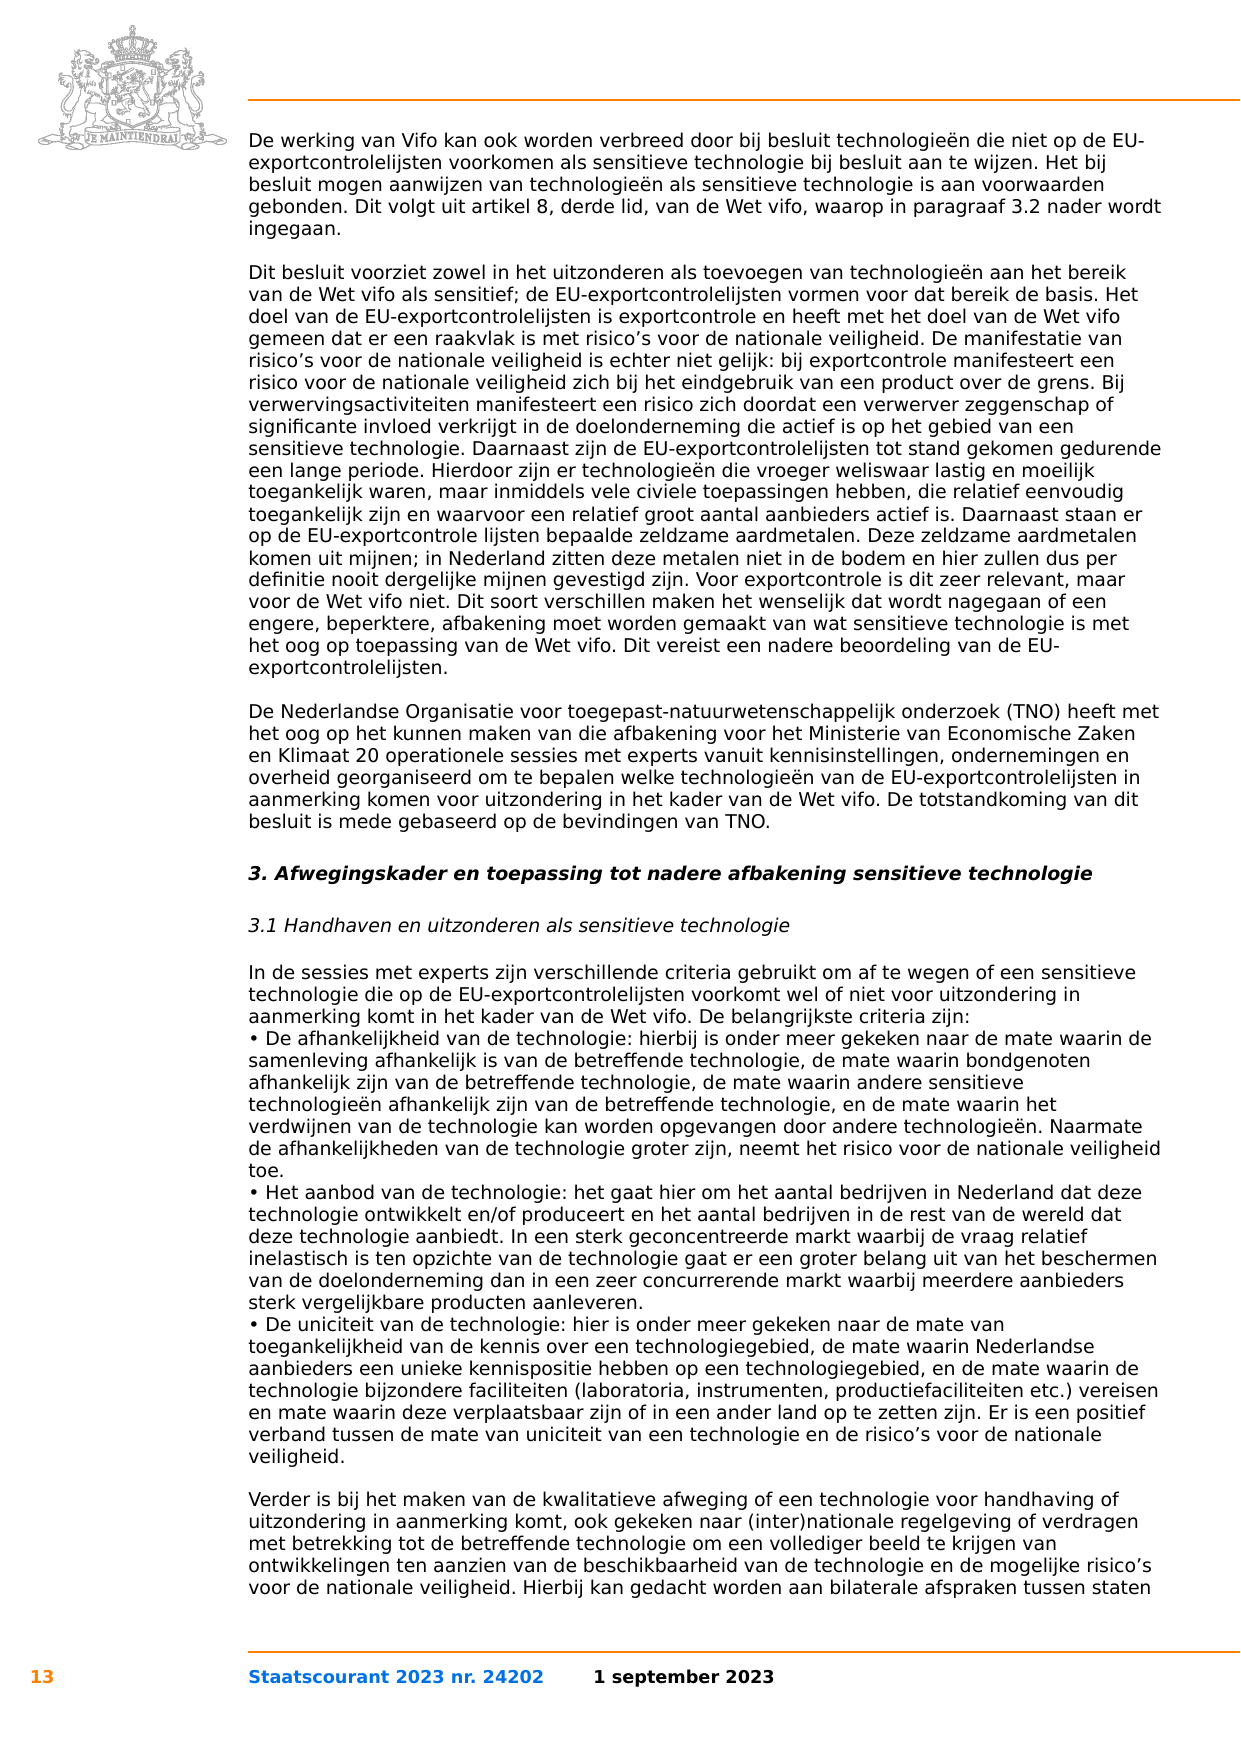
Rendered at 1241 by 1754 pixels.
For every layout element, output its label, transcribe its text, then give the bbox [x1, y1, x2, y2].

subtitle 3. Afwegingskader en toepassing tot nadere afbakening sensitieve technologie [248, 863, 1163, 885]
text • Het aanbod van de technologie: het gaat hier om het aantal bedrijven in Nederland dat deze technologie ontwikkelt en/of produceert en het aantal bedrijven in de rest van de wereld dat deze technologie aanbiedt. In een sterk geconcentreerde markt waarbij de vraag relatief inelastisch is ten opzichte van de technologie gaat er een groter belang uit van het beschermen van de doelonderneming dan in een zeer concurrerende markt waarbij meerdere aanbieders sterk vergelijkbare producten aanleveren. [248, 1182, 1163, 1314]
text In de sessies met experts zijn verschillende criteria gebruikt om af te wegen of een sensitieve technologie die op de EU-exportcontrolelijsten voorkomt wel of niet voor uitzondering in aanmerking komt in het kader van de Wet vifo. De belangrijkste criteria zijn: [248, 962, 1163, 1028]
subtitle 3.1 Handhaven en uitzonderen als sensitieve technologie [248, 915, 1163, 937]
text Dit besluit voorziet zowel in het uitzonderen als toevoegen van technologieën aan het bereik van de Wet vifo als sensitief; de EU-exportcontrolelijsten vormen voor dat bereik de basis. Het doel van de EU-exportcontrolelijsten is exportcontrole en heeft met het doel van de Wet vifo gemeen dat er een raakvlak is met risico’s voor de nationale veiligheid. De manifestatie van risico’s voor de nationale veiligheid is echter niet gelijk: bij exportcontrole manifesteert een risico voor de nationale veiligheid zich bij het eindgebruik van een product over de grens. Bij verwervingsactiviteiten manifesteert een risico zich doordat een verwerver zeggenschap of significante invloed verkrijgt in de doelonderneming die actief is op het gebied van een sensitieve technologie. Daarnaast zijn de EU-exportcontrolelijsten tot stand gekomen gedurende een lange periode. Hierdoor zijn er technologieën die vroeger weliswaar lastig en moeilijk toegankelijk waren, maar inmiddels vele civiele toepassingen hebben, die relatief eenvoudig toegankelijk zijn en waarvoor een relatief groot aantal aanbieders actief is. Daarnaast staan er op de EU-exportcontrole lijsten bepaalde zeldzame aardmetalen. Deze zeldzame aardmetalen komen uit mijnen; in Nederland zitten deze metalen niet in de bodem en hier zullen dus per definitie nooit dergelijke mijnen gevestigd zijn. Voor exportcontrole is dit zeer relevant, maar voor de Wet vifo niet. Dit soort verschillen maken het wenselijk dat wordt nagegaan of een engere, beperktere, afbakening moet worden gemaakt van wat sensitieve technologie is met het oog op toepassing van de Wet vifo. Dit vereist een nadere beoordeling van de EU-exportcontrolelijsten. [248, 262, 1163, 679]
picture [38, 25, 227, 150]
text • De uniciteit van de technologie: hier is onder meer gekeken naar de mate van toegankelijkheid van de kennis over een technologiegebied, de mate waarin Nederlandse aanbieders een unieke kennispositie hebben op een technologiegebied, en de mate waarin de technologie bijzondere faciliteiten (laboratoria, instrumenten, productiefaciliteiten etc.) vereisen en mate waarin deze verplaatsbaar zijn of in een ander land op te zetten zijn. Er is een positief verband tussen de mate van uniciteit van een technologie en de risico’s voor de nationale veiligheid. [248, 1314, 1163, 1467]
text • De afhankelijkheid van de technologie: hierbij is onder meer gekeken naar de mate waarin de samenleving afhankelijk is van de betreffende technologie, de mate waarin bondgenoten afhankelijk zijn van de betreffende technologie, de mate waarin andere sensitieve technologieën afhankelijk zijn van de betreffende technologie, en de mate waarin het verdwijnen van de technologie kan worden opgevangen door andere technologieën. Naarmate de afhankelijkheden van de technologie groter zijn, neemt het risico voor de nationale veiligheid toe. [248, 1028, 1163, 1182]
text De Nederlandse Organisatie voor toegepast-natuurwetenschappelijk onderzoek (TNO) heeft met het oog op het kunnen maken van die afbakening voor het Ministerie van Economische Zaken en Klimaat 20 operationele sessies met experts vanuit kennisinstellingen, ondernemingen en overheid georganiseerd om te bepalen welke technologieën van de EU-exportcontrolelijsten in aanmerking komen voor uitzondering in het kader van de Wet vifo. De totstandkoming van dit besluit is mede gebaseerd op de bevindingen van TNO. [248, 701, 1163, 833]
text Verder is bij het maken van de kwalitatieve afweging of een technologie voor handhaving of uitzondering in aanmerking komt, ook gekeken naar (inter)nationale regelgeving of verdragen met betrekking tot de betreffende technologie om een vollediger beeld te krijgen van ontwikkelingen ten aanzien van de beschikbaarheid van de technologie en de mogelijke risico’s voor de nationale veiligheid. Hierbij kan gedacht worden aan bilaterale afspraken tussen staten [248, 1489, 1163, 1599]
text De werking van Vifo kan ook worden verbreed door bij besluit technologieën die niet op de EU-exportcontrolelijsten voorkomen als sensitieve technologie bij besluit aan te wijzen. Het bij besluit mogen aanwijzen van technologieën als sensitieve technologie is aan voorwaarden gebonden. Dit volgt uit artikel 8, derde lid, van de Wet vifo, waarop in paragraaf 3.2 nader wordt ingegaan. [248, 130, 1163, 240]
